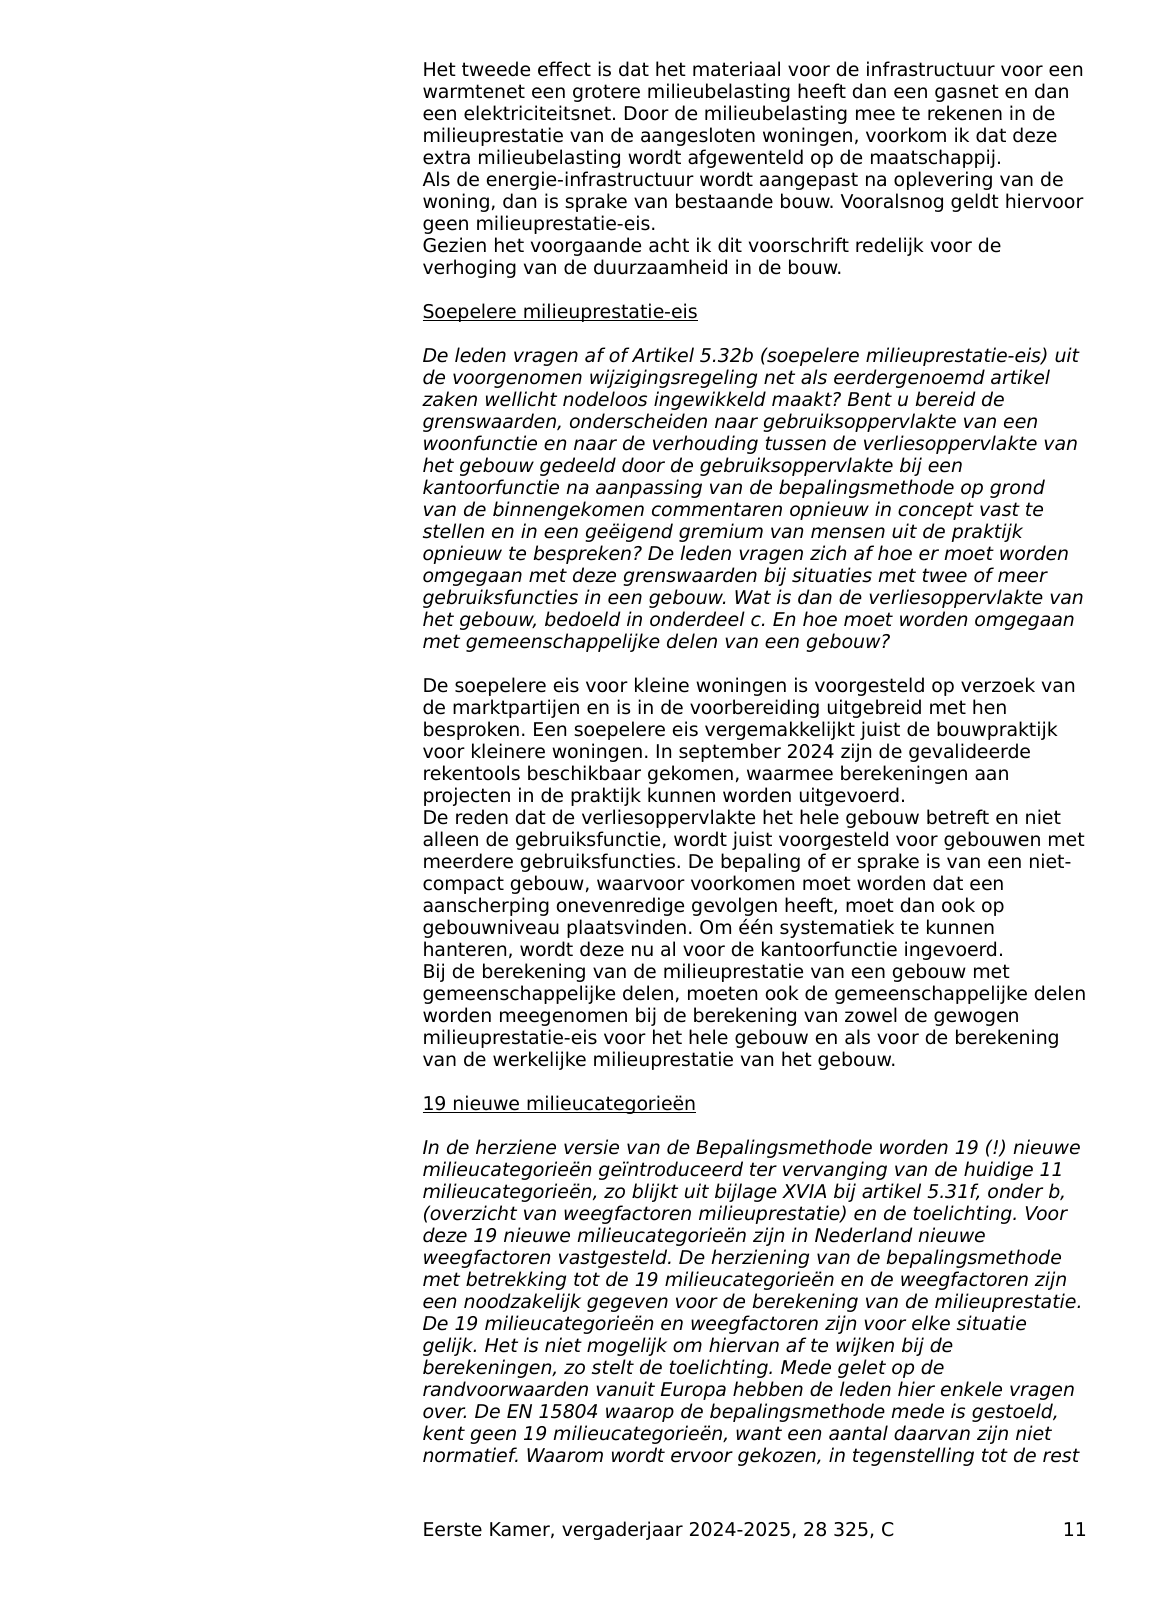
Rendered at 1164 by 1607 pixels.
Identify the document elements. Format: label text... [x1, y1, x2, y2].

text In de herziene versie van de Bepalingsmethode worden 19 (!) nieuwe milieucategorieën geïntroduceerd ter vervanging van de huidige 11 milieucategorieën, zo blijkt uit bijlage XVIA bij artikel 5.31f, onder b, (overzicht van weegfactoren milieuprestatie) en de toelichting. Voor deze 19 nieuwe milieucategorieën zijn in Nederland nieuwe weegfactoren vastgesteld. De herziening van de bepalingsmethode met betrekking tot de 19 milieucategorieën en de weegfactoren zijn een noodzakelijk gegeven voor de berekening van de milieuprestatie. De 19 milieucategorieën en weegfactoren zijn voor elke situatie gelijk. Het is niet mogelijk om hiervan af te wijken bij de berekeningen, zo stelt de toelichting. Mede gelet op de randvoorwaarden vanuit Europa hebben de leden hier enkele vragen over. De EN 15804 waarop de bepalingsmethode mede is gestoeld, kent geen 19 milieucategorieën, want een aantal daarvan zijn niet normatief. Waarom wordt ervoor gekozen, in tegenstelling tot de rest [422, 1137, 1087, 1467]
text Als de energie-infrastructuur wordt aangepast na oplevering van de woning, dan is sprake van bestaande bouw. Vooralsnog geldt hiervoor geen milieuprestatie-eis. [422, 169, 1087, 235]
subtitle 19 nieuwe milieucategorieën [422, 1093, 1087, 1115]
text Gezien het voorgaande acht ik dit voorschrift redelijk voor de verhoging van de duurzaamheid in de bouw. [422, 235, 1087, 279]
text De reden dat de verliesoppervlakte het hele gebouw betreft en niet alleen de gebruiksfunctie, wordt juist voorgesteld voor gebouwen met meerdere gebruiksfuncties. De bepaling of er sprake is van een niet-compact gebouw, waarvoor voorkomen moet worden dat een aanscherping onevenredige gevolgen heeft, moet dan ook op gebouwniveau plaatsvinden. Om één systematiek te kunnen hanteren, wordt deze nu al voor de kantoorfunctie ingevoerd. [422, 807, 1087, 961]
text De leden vragen af of Artikel 5.32b (soepelere milieuprestatie-eis) uit de voorgenomen wijzigingsregeling net als eerdergenoemd artikel zaken wellicht nodeloos ingewikkeld maakt? Bent u bereid de grenswaarden, onderscheiden naar gebruiksoppervlakte van een woonfunctie en naar de verhouding tussen de verliesoppervlakte van het gebouw gedeeld door de gebruiksoppervlakte bij een kantoorfunctie na aanpassing van de bepalingsmethode op grond van de binnengekomen commentaren opnieuw in concept vast te stellen en in een geëigend gremium van mensen uit de praktijk opnieuw te bespreken? De leden vragen zich af hoe er moet worden omgegaan met deze grenswaarden bij situaties met twee of meer gebruiksfuncties in een gebouw. Wat is dan de verliesoppervlakte van het gebouw, bedoeld in onderdeel c. En hoe moet worden omgegaan met gemeenschappelijke delen van een gebouw? [422, 345, 1087, 653]
subtitle Soepelere milieuprestatie-eis [422, 301, 1087, 323]
text Bij de berekening van de milieuprestatie van een gebouw met gemeenschappelijke delen, moeten ook de gemeenschappelijke delen worden meegenomen bij de berekening van zowel de gewogen milieuprestatie-eis voor het hele gebouw en als voor de berekening van de werkelijke milieuprestatie van het gebouw. [422, 961, 1087, 1071]
text Het tweede effect is dat het materiaal voor de infrastructuur voor een warmtenet een grotere milieubelasting heeft dan een gasnet en dan een elektriciteitsnet. Door de milieubelasting mee te rekenen in de milieuprestatie van de aangesloten woningen, voorkom ik dat deze extra milieubelasting wordt afgewenteld op de maatschappij. [422, 59, 1087, 169]
text De soepelere eis voor kleine woningen is voorgesteld op verzoek van de marktpartijen en is in de voorbereiding uitgebreid met hen besproken. Een soepelere eis vergemakkelijkt juist de bouwpraktijk voor kleinere woningen. In september 2024 zijn de gevalideerde rekentools beschikbaar gekomen, waarmee berekeningen aan projecten in de praktijk kunnen worden uitgevoerd. [422, 675, 1087, 807]
